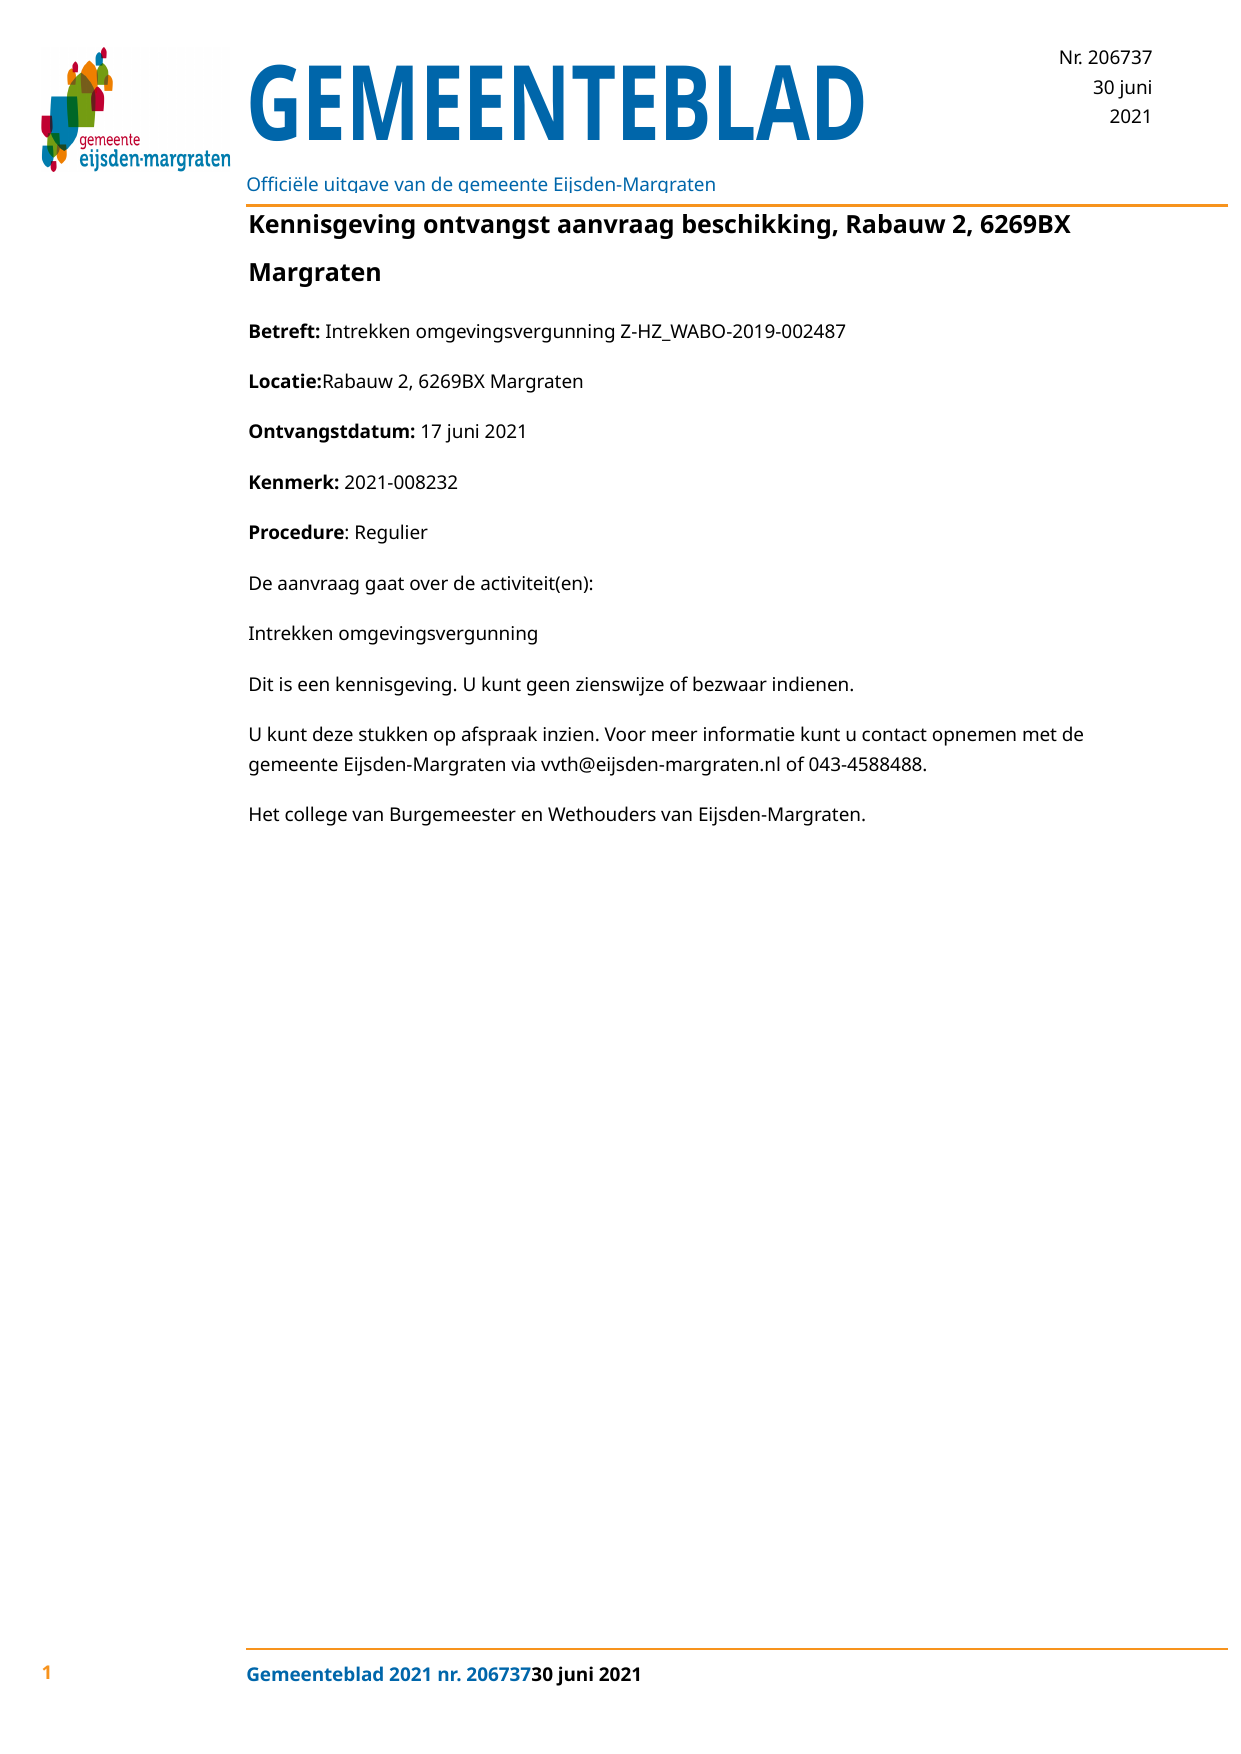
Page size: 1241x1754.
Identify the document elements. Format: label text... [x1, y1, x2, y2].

text Locatie:Rabauw 2, 6269BX Margraten [248, 368, 1152, 394]
text Het college van Burgemeester en Wethouders van Eijsden-Margraten. [248, 801, 1152, 827]
text Procedure: Regulier [248, 519, 1152, 545]
text Kenmerk: 2021-008232 [248, 469, 1152, 495]
text Betreft: Intrekken omgevingsvergunning Z-HZ_WABO-2019-002487 [248, 318, 1152, 344]
picture [41, 47, 231, 172]
text Dit is een kennisgeving. U kunt geen zienswijze of bezwaar indienen. [248, 671, 1152, 697]
text Intrekken omgevingsvergunning [248, 620, 1152, 646]
text Kennisgeving ontvangst aanvraag beschikking, Rabauw 2, 6269BX Margraten [248, 207, 1152, 288]
text Ontvangstdatum: 17 juni 2021 [248, 419, 1152, 444]
text De aanvraag gaat over de activiteit(en): [248, 570, 1152, 596]
text U kunt deze stukken op afspraak inzien. Voor meer informatie kunt u contact opnemen met de gemeente Eijsden-Margraten via vvth@eijsden-margraten.nl of 043-4588488. [248, 721, 1152, 777]
